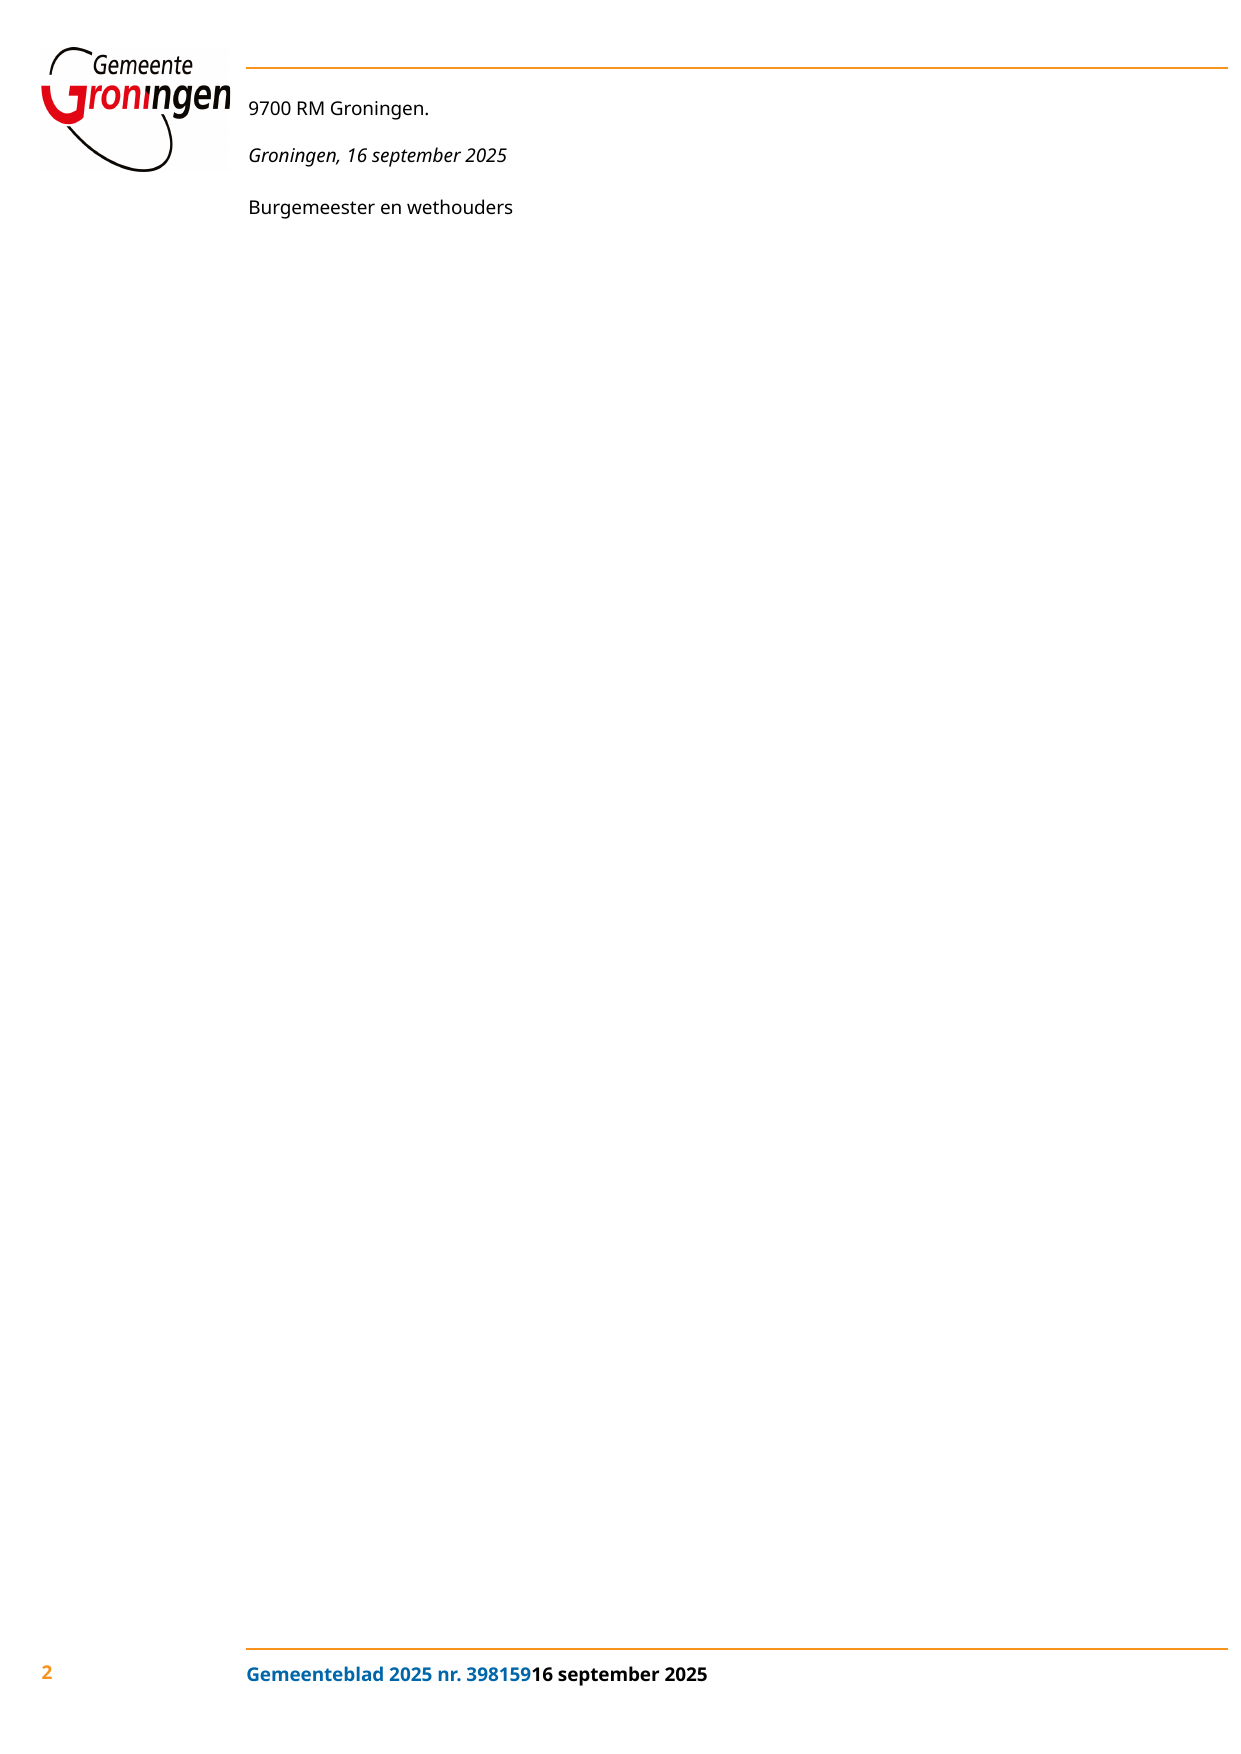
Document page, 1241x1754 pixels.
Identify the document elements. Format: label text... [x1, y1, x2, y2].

text Burgemeester en wethouders [248, 194, 1152, 220]
text Groningen, 16 september 2025 [248, 143, 1152, 168]
picture [41, 47, 231, 172]
text 9700 RM Groningen. [248, 95, 1152, 121]
